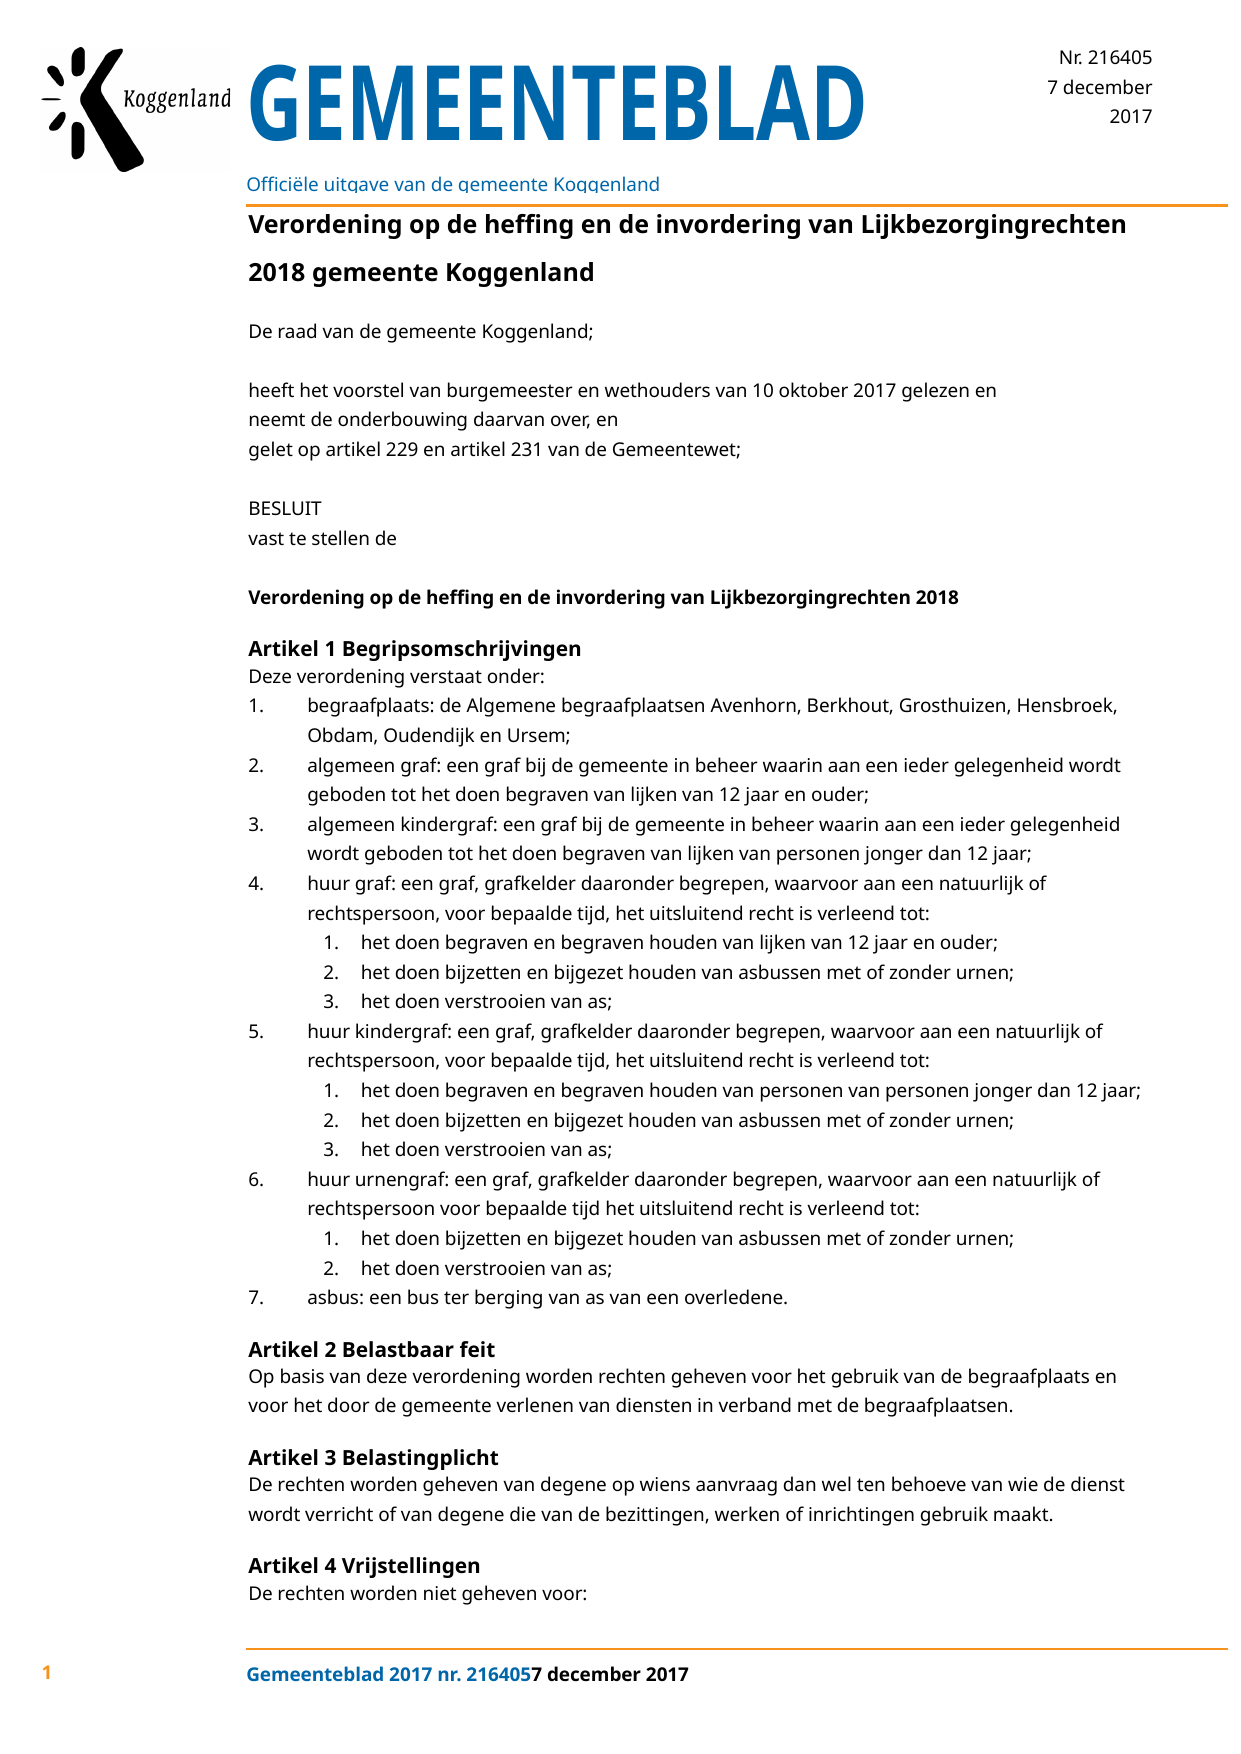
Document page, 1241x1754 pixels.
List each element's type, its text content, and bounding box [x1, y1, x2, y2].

text neemt de onderbouwing daarvan over, en [248, 407, 1152, 432]
text Verordening op de heffing en de invordering van Lijkbezorgingrechten 2018 [248, 584, 1152, 610]
text Op basis van deze verordening worden rechten geheven voor het gebruik van de begraafplaats en voor het door de gemeente verlenen van diensten in verband met de begraafplaatsen. [248, 1363, 1152, 1418]
text De rechten worden geheven van degene op wiens aanvraag dan wel ten behoeve van wie de dienst wordt verricht of van degene die van de bezittingen, werken of inrichtingen gebruik maakt. [248, 1472, 1152, 1527]
text BESLUIT [248, 495, 1152, 521]
picture [41, 47, 231, 172]
list algemeen graf: een graf bij de gemeente in beheer waarin aan een ieder gelegenheid wordt geboden tot het doen begraven van lijken van 12 jaar en ouder; [248, 752, 1152, 807]
text Artikel 3 Belastingplicht [248, 1443, 1152, 1472]
list het doen bijzetten en bijgezet houden van asbussen met of zonder urnen; [323, 1107, 1152, 1132]
list huur kindergraf: een graf, grafkelder daaronder begrepen, waarvoor aan een natuurlijk of rechtspersoon, voor bepaalde tijd, het uitsluitend recht is verleend tot: [248, 1018, 1152, 1073]
list huur urnengraf: een graf, grafkelder daaronder begrepen, waarvoor aan een natuurlijk of rechtspersoon voor bepaalde tijd het uitsluitend recht is verleend tot: [248, 1166, 1152, 1221]
text gelet op artikel 229 en artikel 231 van de Gemeentewet; [248, 436, 1152, 462]
text Artikel 2 Belastbaar feit [248, 1335, 1152, 1363]
list het doen bijzetten en bijgezet houden van asbussen met of zonder urnen; [323, 959, 1152, 984]
text Artikel 4 Vrijstellingen [248, 1552, 1152, 1580]
list het doen begraven en begraven houden van personen van personen jonger dan 12 jaar; [323, 1077, 1152, 1103]
list algemeen kindergraf: een graf bij de gemeente in beheer waarin aan een ieder gelegenheid wordt geboden tot het doen begraven van lijken van personen jonger dan 12 jaar; [248, 811, 1152, 866]
list huur graf: een graf, grafkelder daaronder begrepen, waarvoor aan een natuurlijk of rechtspersoon, voor bepaalde tijd, het uitsluitend recht is verleend tot: [248, 870, 1152, 925]
list het doen verstrooien van as; [323, 1136, 1152, 1162]
text Artikel 1 Begripsomschrijvingen [248, 634, 1152, 663]
list het doen bijzetten en bijgezet houden van asbussen met of zonder urnen; [323, 1225, 1152, 1251]
text De raad van de gemeente Koggenland; [248, 318, 1152, 344]
list het doen begraven en begraven houden van lijken van 12 jaar en ouder; [323, 929, 1152, 955]
list het doen verstrooien van as; [323, 1255, 1152, 1280]
text Deze verordening verstaat onder: [248, 663, 1152, 689]
text Verordening op de heffing en de invordering van Lijkbezorgingrechten 2018 gemeente Koggenland [248, 207, 1152, 288]
text heeft het voorstel van burgemeester en wethouders van 10 oktober 2017 gelezen en [248, 377, 1152, 403]
list asbus: een bus ter berging van as van een overledene. [248, 1284, 1152, 1310]
text vast te stellen de [248, 525, 1152, 551]
text De rechten worden niet geheven voor: [248, 1580, 1152, 1606]
list het doen verstrooien van as; [323, 988, 1152, 1014]
list begraafplaats: de Algemene begraafplaatsen Avenhorn, Berkhout, Grosthuizen, Hensbroek, Obdam, Oudendijk en Ursem; [248, 693, 1152, 748]
